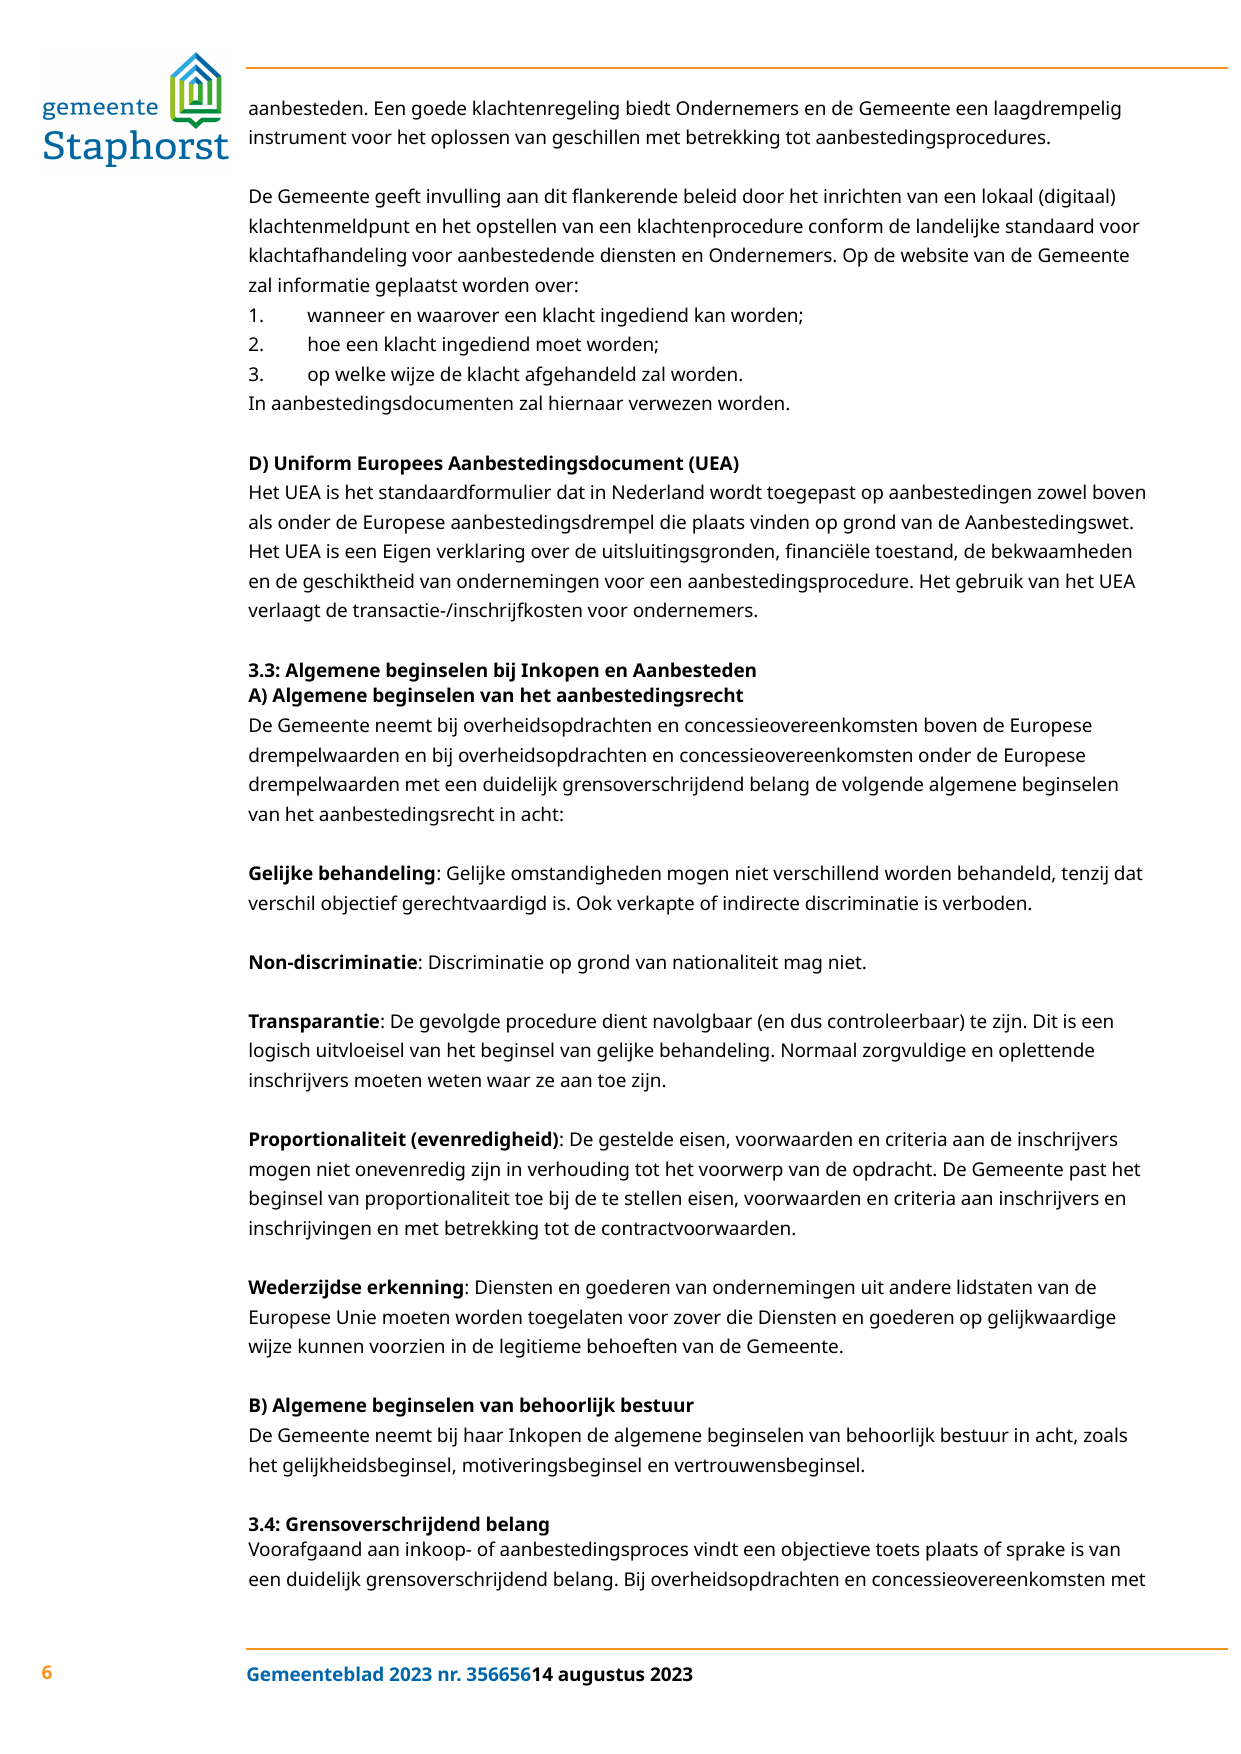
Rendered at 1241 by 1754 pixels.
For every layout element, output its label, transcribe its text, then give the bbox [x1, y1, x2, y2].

text In aanbestedingsdocumenten zal hiernaar verwezen worden. [248, 391, 1152, 416]
text Gelijke behandeling: Gelijke omstandigheden mogen niet verschillend worden behandeld, tenzij dat verschil objectief gerechtvaardigd is. Ook verkapte of indirecte discriminatie is verboden. [248, 860, 1152, 915]
list hoe een klacht ingediend moet worden; [248, 331, 1152, 357]
text D) Uniform Europees Aanbestedingsdocument (UEA) [248, 450, 1152, 476]
text De Gemeente geeft invulling aan dit flankerende beleid door het inrichten van een lokaal (digitaal) klachtenmeldpunt en het opstellen van een klachtenprocedure conform de landelijke standaard voor klachtafhandeling voor aanbestedende diensten en Ondernemers. Op de website van de Gemeente zal informatie geplaatst worden over: [248, 183, 1152, 298]
text Het UEA is het standaardformulier dat in Nederland wordt toegepast op aanbestedingen zowel boven als onder de Europese aanbestedingsdrempel die plaats vinden op grond van de Aanbestedingswet. Het UEA is een Eigen verklaring over de uitsluitingsgronden, financiële toestand, de bekwaamheden en de geschiktheid van ondernemingen voor een aanbestedingsprocedure. Het gebruik van het UEA verlaagt de transactie-/inschrijfkosten voor ondernemers. [248, 479, 1152, 623]
text 3.3: Algemene beginselen bij Inkopen en Aanbesteden [248, 657, 1152, 683]
list op welke wijze de klacht afgehandeld zal worden. [248, 361, 1152, 387]
text Wederzijdse erkenning: Diensten en goederen van ondernemingen uit andere lidstaten van de Europese Unie moeten worden toegelaten voor zover die Diensten en goederen op gelijkwaardige wijze kunnen voorzien in de legitieme behoeften van de Gemeente. [248, 1274, 1152, 1359]
text Voorafgaand aan inkoop- of aanbestedingsproces vindt een objectieve toets plaats of sprake is van een duidelijk grensoverschrijdend belang. Bij overheidsopdrachten en concessieovereenkomsten met [248, 1537, 1152, 1592]
text 3.4: Grensoverschrijdend belang [248, 1511, 1152, 1537]
picture [41, 47, 231, 172]
text Proportionaliteit (evenredigheid): De gestelde eisen, voorwaarden en criteria aan de inschrijvers mogen niet onevenredig zijn in verhouding tot het voorwerp van de opdracht. De Gemeente past het beginsel van proportionaliteit toe bij de te stellen eisen, voorwaarden en criteria aan inschrijvers en inschrijvingen en met betrekking tot de contractvoorwaarden. [248, 1126, 1152, 1241]
text De Gemeente neemt bij haar Inkopen de algemene beginselen van behoorlijk bestuur in acht, zoals het gelijkheidsbeginsel, motiveringsbeginsel en vertrouwensbeginsel. [248, 1422, 1152, 1477]
text aanbesteden. Een goede klachtenregeling biedt Ondernemers en de Gemeente een laagdrempelig instrument voor het oplossen van geschillen met betrekking tot aanbestedingsprocedures. [248, 95, 1152, 150]
text Non-discriminatie: Discriminatie op grond van nationaliteit mag niet. [248, 949, 1152, 974]
text Transparantie: De gevolgde procedure dient navolgbaar (en dus controleerbaar) te zijn. Dit is een logisch uitvloeisel van het beginsel van gelijke behandeling. Normaal zorgvuldige en oplettende inschrijvers moeten weten waar ze aan toe zijn. [248, 1008, 1152, 1093]
text B) Algemene beginselen van behoorlijk bestuur [248, 1393, 1152, 1418]
text A) Algemene beginselen van het aanbestedingsrecht [248, 683, 1152, 708]
text De Gemeente neemt bij overheidsopdrachten en concessieovereenkomsten boven de Europese drempelwaarden en bij overheidsopdrachten en concessieovereenkomsten onder de Europese drempelwaarden met een duidelijk grensoverschrijdend belang de volgende algemene beginselen van het aanbestedingsrecht in acht: [248, 712, 1152, 827]
list wanneer en waarover een klacht ingediend kan worden; [248, 302, 1152, 328]
